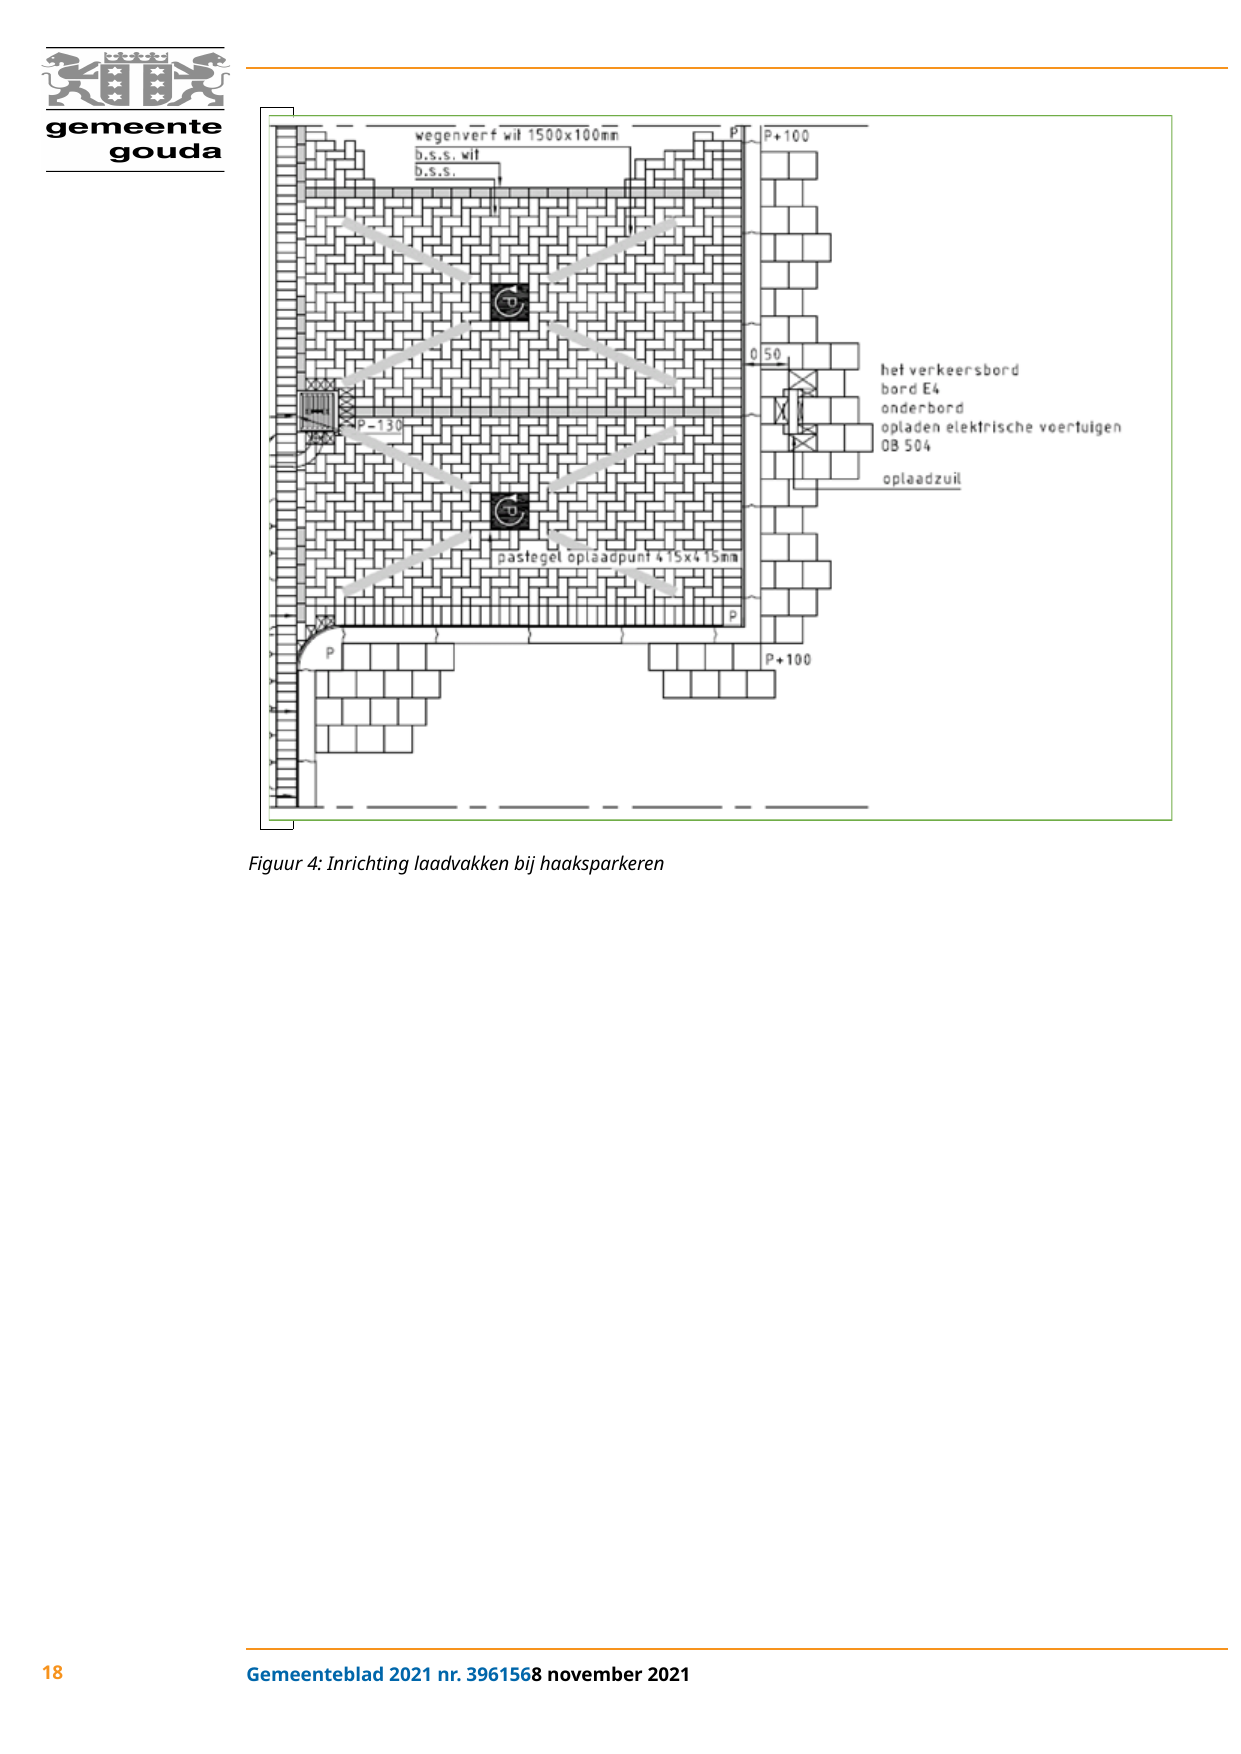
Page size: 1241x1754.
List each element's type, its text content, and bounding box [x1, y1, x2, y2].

text Figuur 4: Inrichting laadvakken bij haaksparkeren [248, 851, 1152, 876]
picture [41, 47, 231, 172]
picture [268, 115, 1173, 821]
